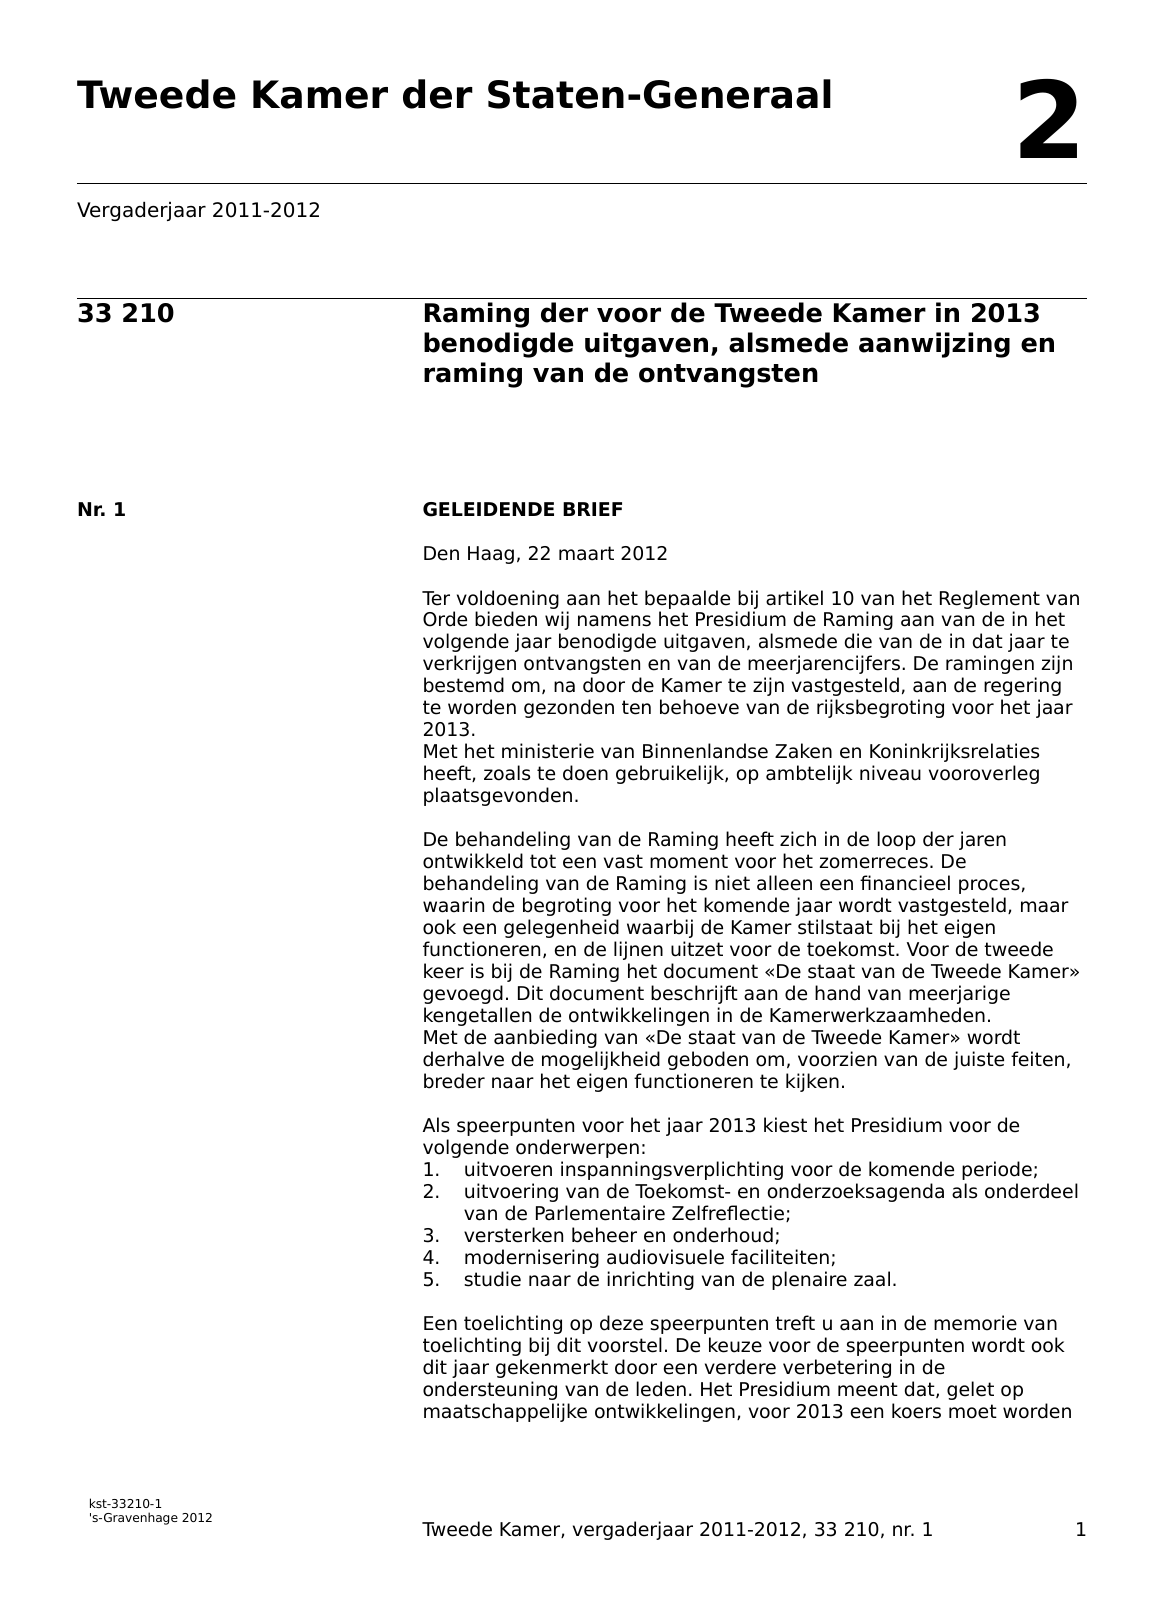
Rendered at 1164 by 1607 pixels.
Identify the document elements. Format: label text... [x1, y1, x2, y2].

text kst-33210-1 [88, 1497, 323, 1511]
text 4. modernisering audiovisuele faciliteiten; [422, 1247, 1087, 1269]
text De behandeling van de Raming heeft zich in de loop der jaren ontwikkeld tot een vast moment voor het zomerreces. De behandeling van de Raming is niet alleen een financieel proces, waarin de begroting voor het komende jaar wordt vastgesteld, maar ook een gelegenheid waarbij de Kamer stilstaat bij het eigen functioneren, en de lijnen uitzet voor de toekomst. Voor de tweede keer is bij de Raming het document «De staat van de Tweede Kamer» gevoegd. Dit document beschrijft aan de hand van meerjarige kengetallen de ontwikkelingen in de Kamerwerkzaamheden. [422, 829, 1087, 1027]
text Met de aanbieding van «De staat van de Tweede Kamer» wordt derhalve de mogelijkheid geboden om, voorzien van de juiste feiten, breder naar het eigen functioneren te kijken. [422, 1027, 1087, 1093]
subtitle 33 210 Raming der voor de Tweede Kamer in 2013 benodigde uitgaven, alsmede aanwijzing en raming van de ontvangsten [77, 299, 1087, 388]
table_cell Vergaderjaar 2011-2012 [77, 184, 1087, 298]
text Den Haag, 22 maart 2012 [422, 543, 1087, 565]
subtitle Nr. 1 GELEIDENDE BRIEF [77, 499, 1087, 521]
text 's-Gravenhage 2012 [88, 1511, 323, 1525]
text Met het ministerie van Binnenlandse Zaken en Koninkrijksrelaties heeft, zoals te doen gebruikelijk, op ambtelijk niveau vooroverleg plaatsgevonden. [422, 741, 1087, 807]
text Als speerpunten voor het jaar 2013 kiest het Presidium voor de volgende onderwerpen: [422, 1115, 1087, 1159]
text 2. uitvoering van de Toekomst- en onderzoeksagenda als onderdeel van de Parlementaire Zelfreflectie; [422, 1181, 1087, 1225]
table_header 2 [886, 59, 1087, 183]
text 3. versterken beheer en onderhoud; [422, 1225, 1087, 1247]
text 5. studie naar de inrichting van de plenaire zaal. [422, 1269, 1087, 1291]
text 1. uitvoeren inspanningsverplichting voor de komende periode; [422, 1159, 1087, 1181]
text Ter voldoening aan het bepaalde bij artikel 10 van het Reglement van Orde bieden wij namens het Presidium de Raming aan van de in het volgende jaar benodigde uitgaven, alsmede die van de in dat jaar te verkrijgen ontvangsten en van de meerjarencijfers. De ramingen zijn bestemd om, na door de Kamer te zijn vastgesteld, aan de regering te worden gezonden ten behoeve van de rijksbegroting voor het jaar 2013. [422, 587, 1087, 741]
table_header Tweede Kamer der Staten-Generaal [77, 59, 886, 183]
text Een toelichting op deze speerpunten treft u aan in de memorie van toelichting bij dit voorstel. De keuze voor de speerpunten wordt ook dit jaar gekenmerkt door een verdere verbetering in de ondersteuning van de leden. Het Presidium meent dat, gelet op maatschappelijke ontwikkelingen, voor 2013 een koers moet worden [422, 1313, 1087, 1423]
